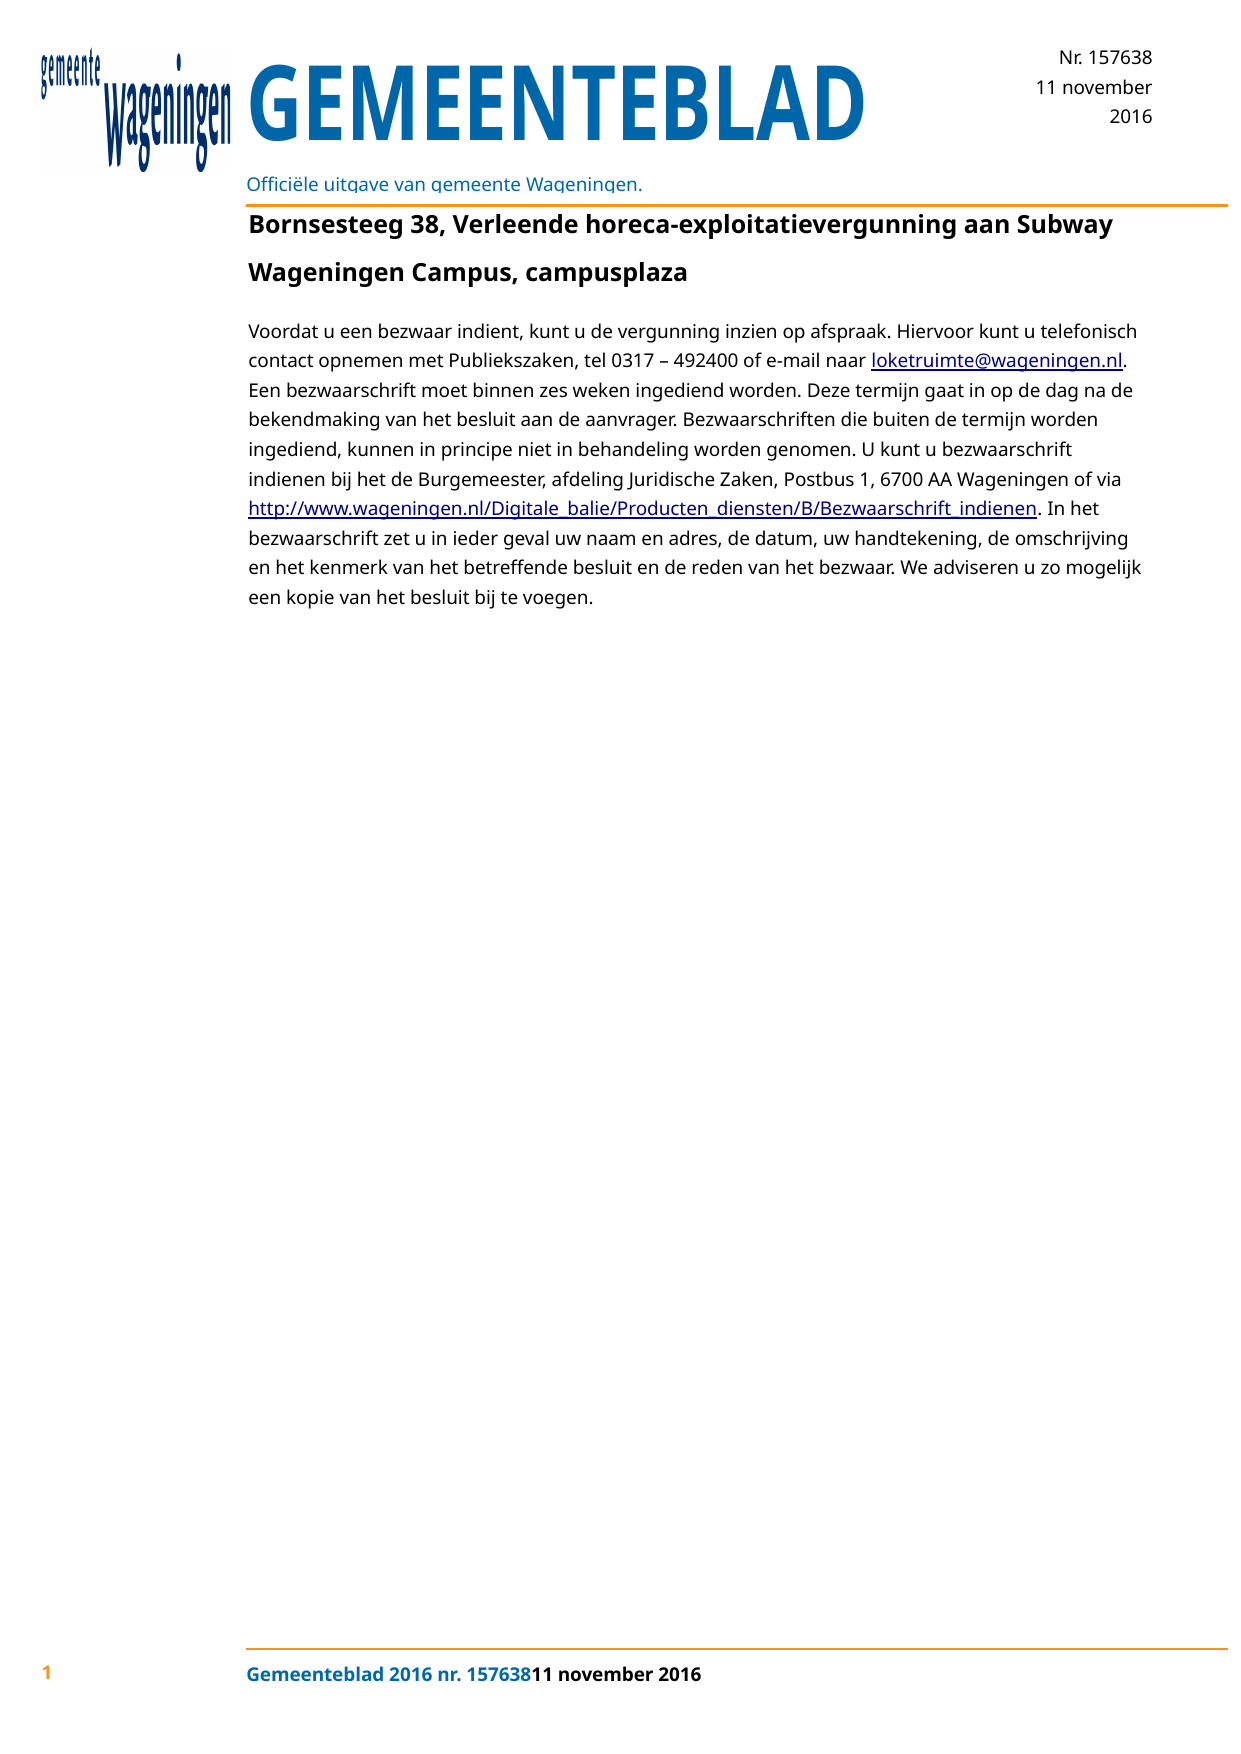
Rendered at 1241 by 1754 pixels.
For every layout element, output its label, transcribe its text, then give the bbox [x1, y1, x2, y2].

text Voordat u een bezwaar indient, kunt u de vergunning inzien op afspraak. Hiervoor kunt u telefonisch contact opnemen met Publiekszaken, tel 0317 – 492400 of e-mail naar loketruimte@wageningen.nl. Een bezwaarschrift moet binnen zes weken ingediend worden. Deze termijn gaat in op de dag na de bekendmaking van het besluit aan de aanvrager. Bezwaarschriften die buiten de termijn worden ingediend, kunnen in principe niet in behandeling worden genomen. U kunt u bezwaarschrift indienen bij het de Burgemeester, afdeling Juridische Zaken, Postbus 1, 6700 AA Wageningen of via http://www.wageningen.nl/Digitale_balie/Producten_diensten/B/Bezwaarschrift_indienen. In het bezwaarschrift zet u in ieder geval uw naam en adres, de datum, uw handtekening, de omschrijving en het kenmerk van het betreffende besluit en de reden van het bezwaar. We adviseren u zo mogelijk een kopie van het besluit bij te voegen. [248, 318, 1152, 610]
text Bornsesteeg 38, Verleende horeca-exploitatievergunning aan Subway Wageningen Campus, campusplaza [248, 207, 1152, 288]
picture [41, 47, 231, 172]
